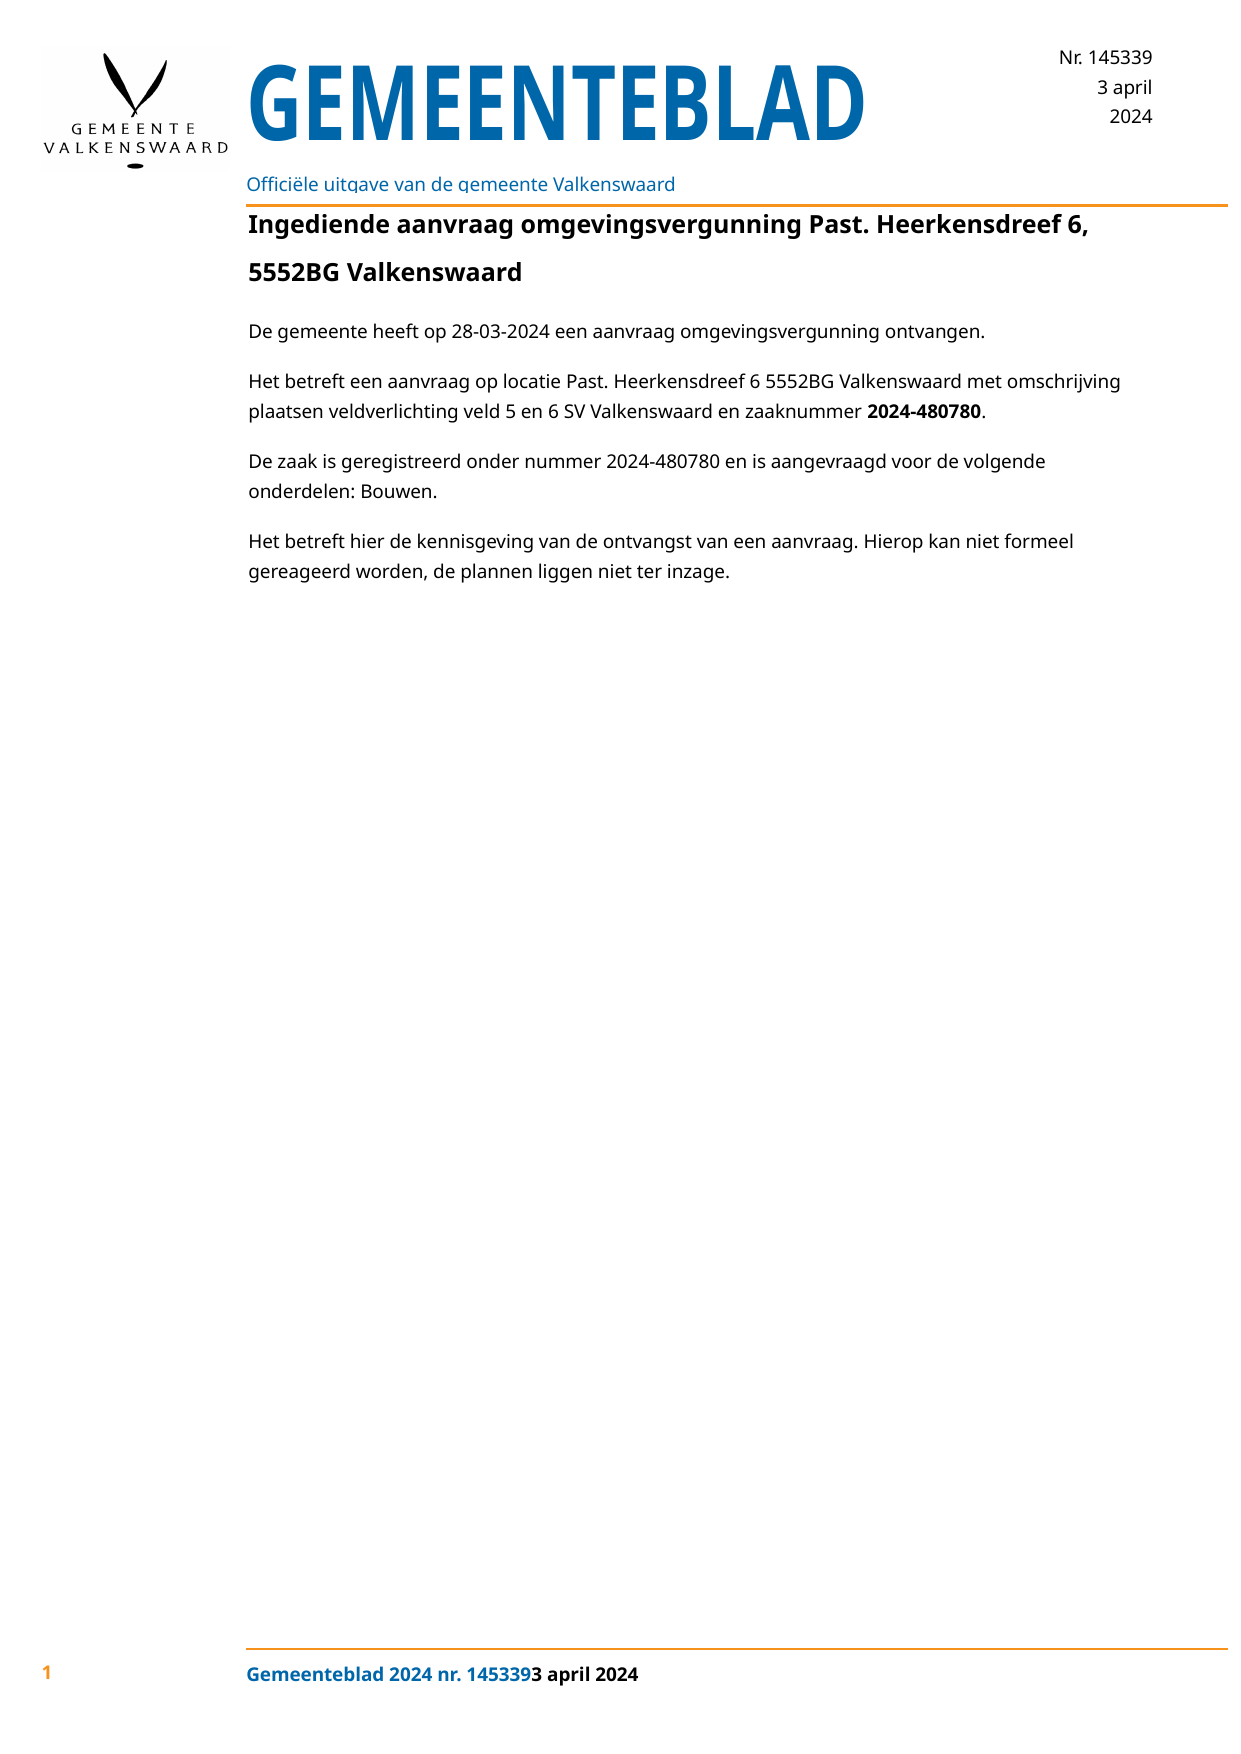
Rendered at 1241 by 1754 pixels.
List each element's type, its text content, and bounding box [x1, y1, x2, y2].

text Ingediende aanvraag omgevingsvergunning Past. Heerkensdreef 6, 5552BG Valkenswaard [248, 207, 1152, 288]
text Het betreft een aanvraag op locatie Past. Heerkensdreef 6 5552BG Valkenswaard met omschrijving plaatsen veldverlichting veld 5 en 6 SV Valkenswaard en zaaknummer 2024-480780. [248, 368, 1152, 424]
text De zaak is geregistreerd onder nummer 2024-480780 en is aangevraagd voor de volgende onderdelen: Bouwen. [248, 448, 1152, 504]
picture [41, 47, 231, 172]
text Het betreft hier de kennisgeving van de ontvangst van een aanvraag. Hierop kan niet formeel gereageerd worden, de plannen liggen niet ter inzage. [248, 528, 1152, 584]
text De gemeente heeft op 28-03-2024 een aanvraag omgevingsvergunning ontvangen. [248, 318, 1152, 344]
